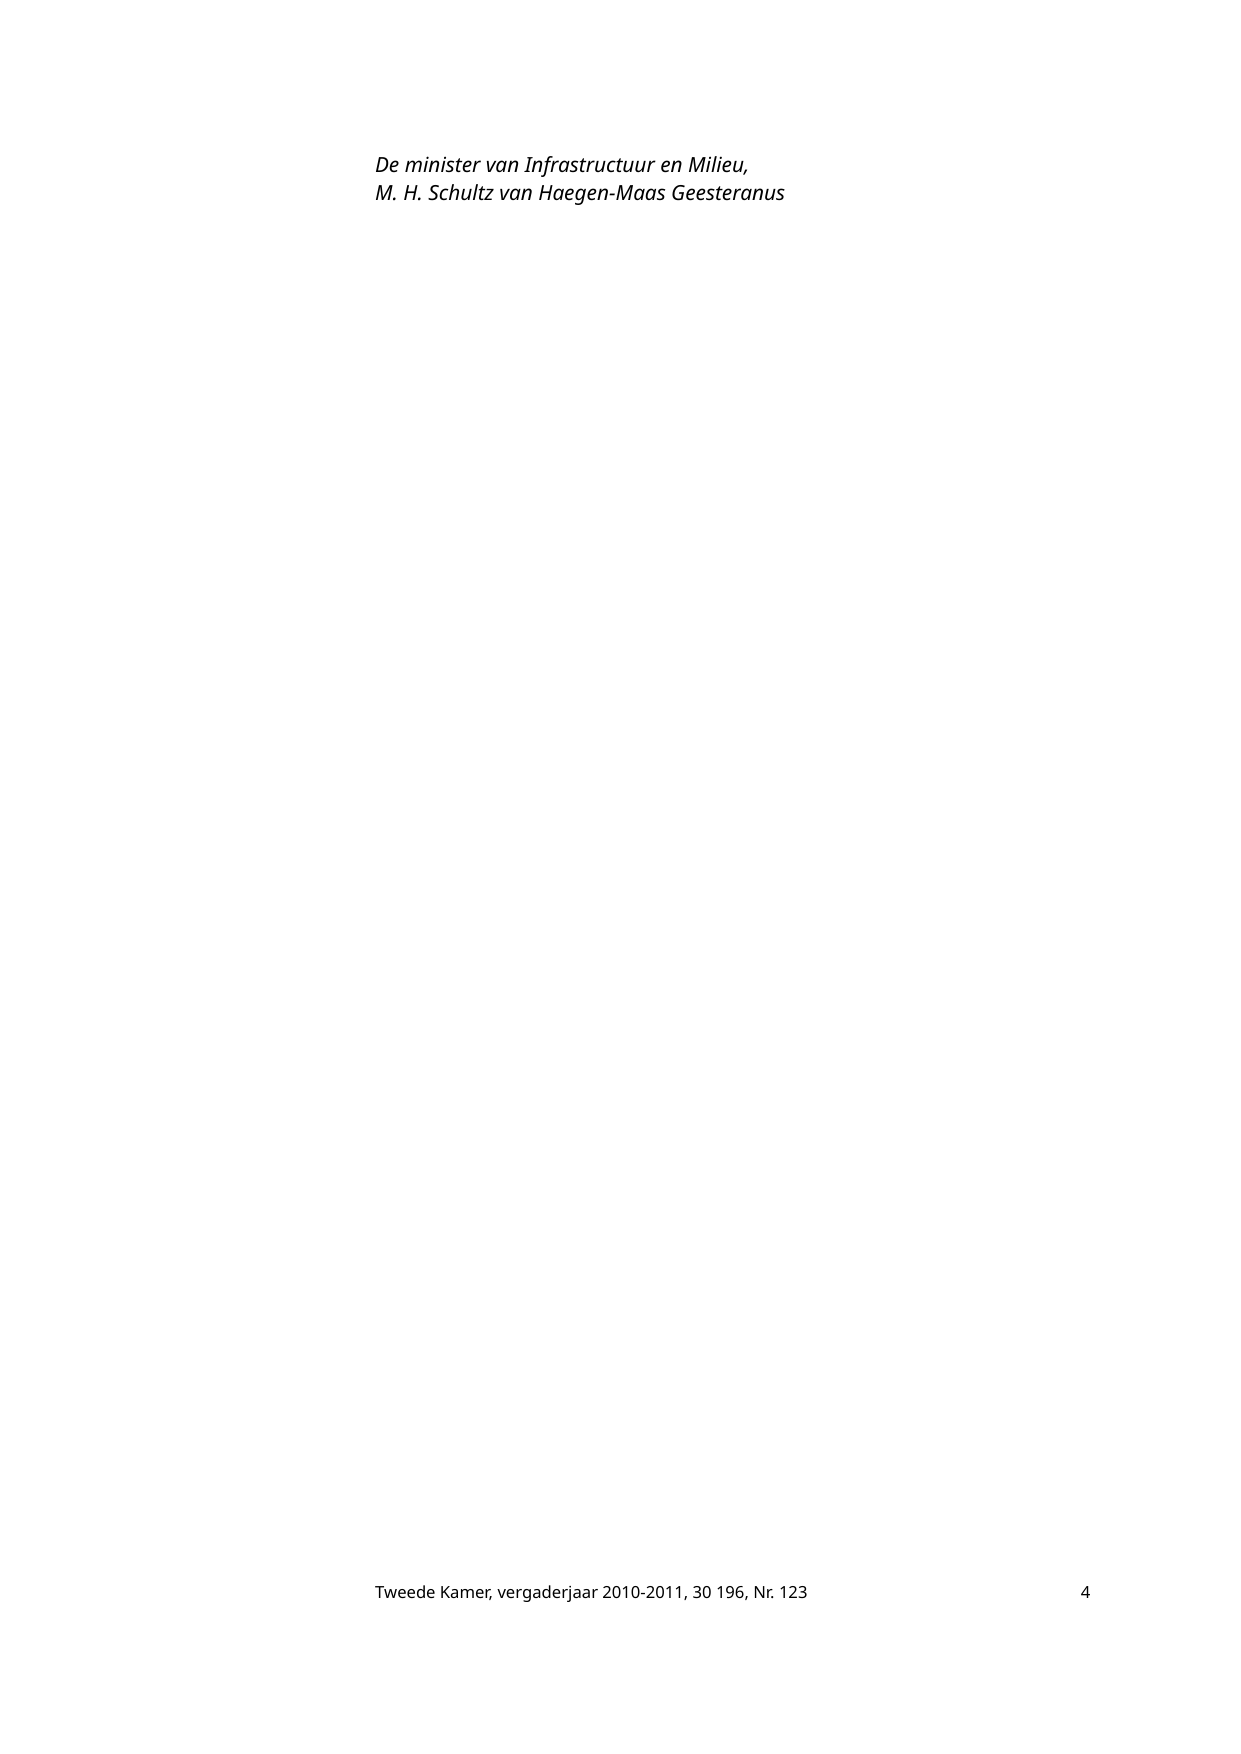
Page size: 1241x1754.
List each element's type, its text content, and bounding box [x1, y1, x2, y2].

text M. H. Schultz van Haegen-Maas Geesteranus [375, 178, 1090, 207]
text De minister van Infrastructuur en Milieu, [375, 150, 1090, 178]
